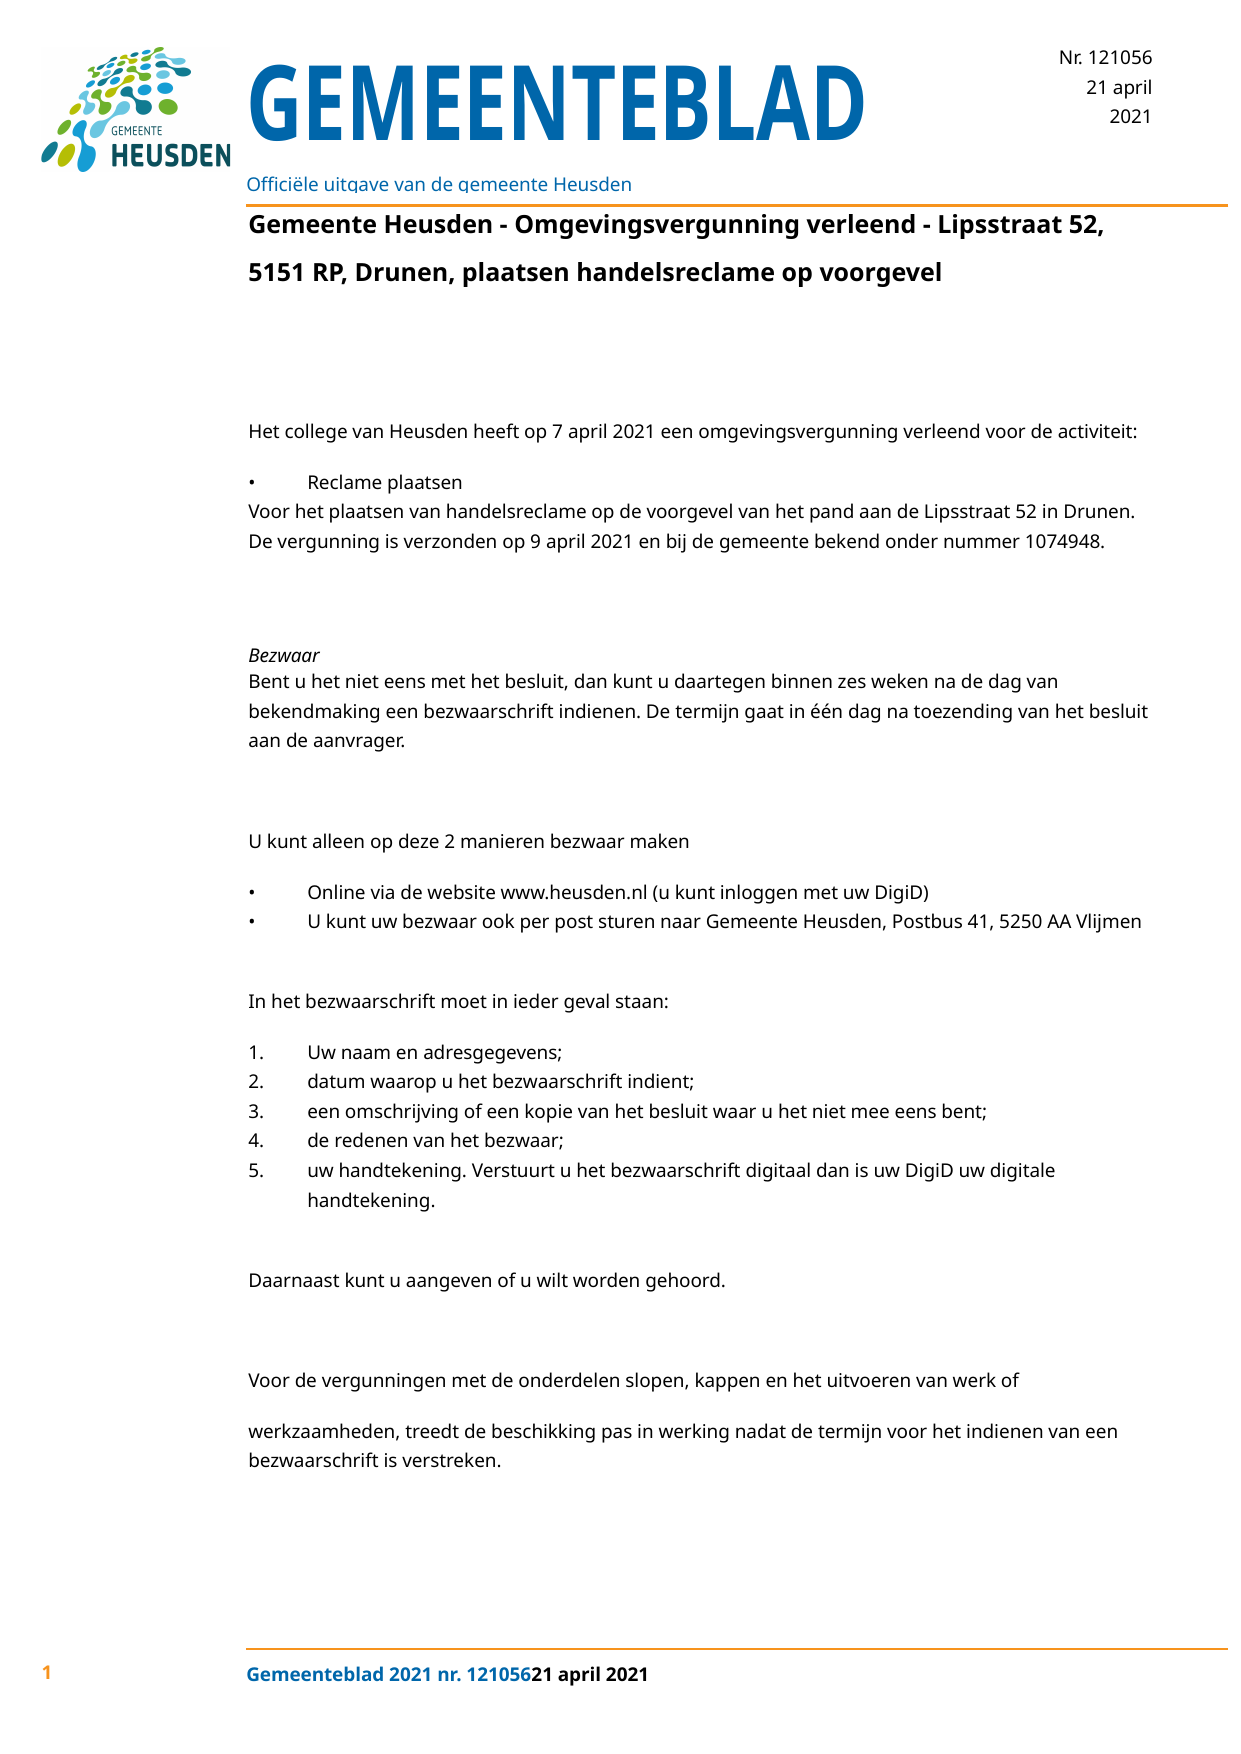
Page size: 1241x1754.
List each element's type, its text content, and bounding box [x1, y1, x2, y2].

text U kunt alleen op deze 2 manieren bezwaar maken [248, 828, 1152, 854]
list een omschrijving of een kopie van het besluit waar u het niet mee eens bent; [248, 1098, 1152, 1124]
list de redenen van het bezwaar; [248, 1128, 1152, 1153]
text Gemeente Heusden - Omgevingsvergunning verleend - Lipsstraat 52, 5151 RP, Drunen, plaatsen handelsreclame op voorgevel [248, 207, 1152, 288]
text Voor het plaatsen van handelsreclame op de voorgevel van het pand aan de Lipsstraat 52 in Drunen. De vergunning is verzonden op 9 april 2021 en bij de gemeente bekend onder nummer 1074948. [248, 499, 1152, 554]
list Uw naam en adresgegevens; [248, 1039, 1152, 1064]
text Bent u het niet eens met het besluit, dan kunt u daartegen binnen zes weken na de dag van bekendmaking een bezwaarschrift indienen. De termijn gaat in één dag na toezending van het besluit aan de aanvrager. [248, 668, 1152, 753]
list Online via de website www.heusden.nl (u kunt inloggen met uw DigiD) [248, 879, 1152, 904]
text Daarnaast kunt u aangeven of u wilt worden gehoord. [248, 1267, 1152, 1292]
list Reclame plaatsen [248, 469, 1152, 495]
list uw handtekening. Verstuurt u het bezwaarschrift digitaal dan is uw DigiD uw digitale handtekening. [248, 1157, 1152, 1212]
text In het bezwaarschrift moet in ieder geval staan: [248, 988, 1152, 1014]
text Bezwaar [248, 643, 1152, 668]
text Het college van Heusden heeft op 7 april 2021 een omgevingsvergunning verleend voor de activiteit: [248, 419, 1152, 444]
picture [41, 47, 231, 172]
text werkzaamheden, treedt de beschikking pas in werking nadat de termijn voor het indienen van een bezwaarschrift is verstreken. [248, 1418, 1152, 1473]
list U kunt uw bezwaar ook per post sturen naar Gemeente Heusden, Postbus 41, 5250 AA Vlijmen [248, 908, 1152, 934]
text Voor de vergunningen met de onderdelen slopen, kappen en het uitvoeren van werk of [248, 1368, 1152, 1393]
list datum waarop u het bezwaarschrift indient; [248, 1068, 1152, 1094]
